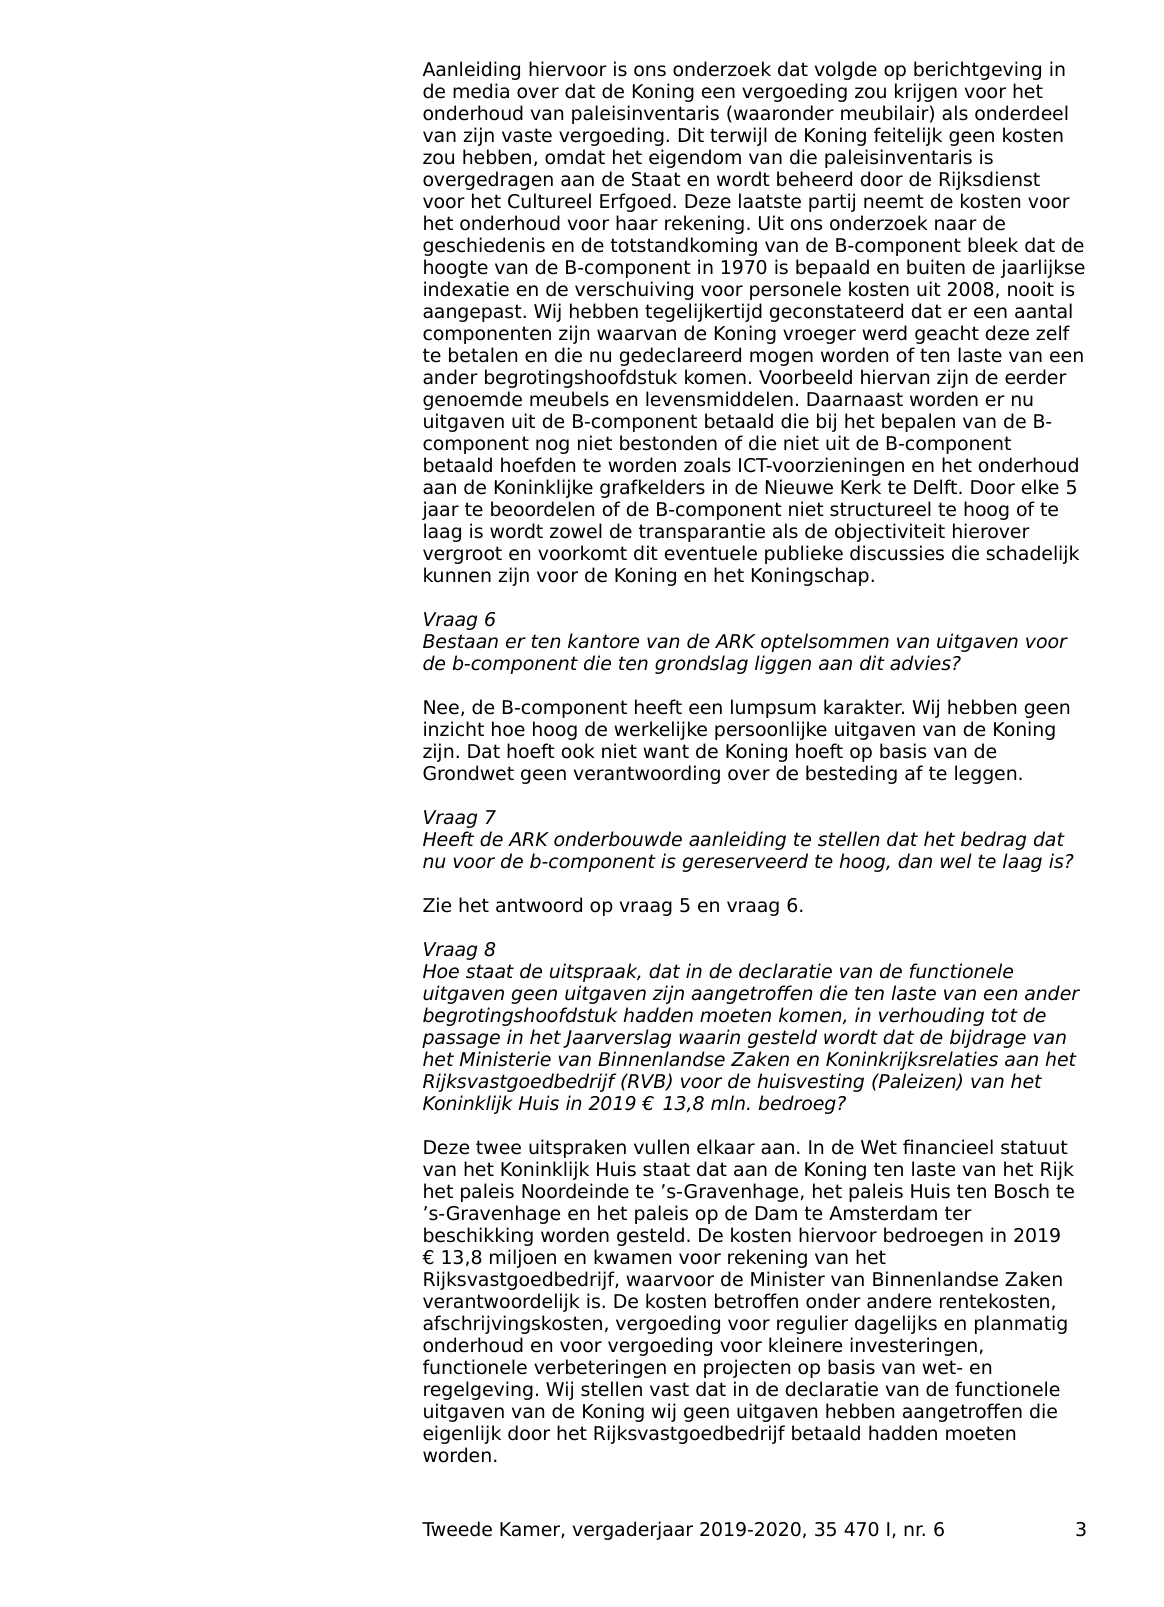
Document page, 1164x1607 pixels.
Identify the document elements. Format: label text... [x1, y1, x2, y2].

text Hoe staat de uitspraak, dat in de declaratie van de functionele uitgaven geen uitgaven zijn aangetroffen die ten laste van een ander begrotingshoofdstuk hadden moeten komen, in verhouding tot de passage in het Jaarverslag waarin gesteld wordt dat de bijdrage van het Ministerie van Binnenlandse Zaken en Koninkrijksrelaties aan het Rijksvastgoedbedrijf (RVB) voor de huisvesting (Paleizen) van het Koninklijk Huis in 2019 € 13,8 mln. bedroeg? [422, 961, 1087, 1115]
text Vraag 8 [422, 939, 1087, 961]
text Deze twee uitspraken vullen elkaar aan. In de Wet financieel statuut van het Koninklijk Huis staat dat aan de Koning ten laste van het Rijk het paleis Noordeinde te ’s-Gravenhage, het paleis Huis ten Bosch te ’s-Gravenhage en het paleis op de Dam te Amsterdam ter beschikking worden gesteld. De kosten hiervoor bedroegen in 2019 € 13,8 miljoen en kwamen voor rekening van het Rijksvastgoedbedrijf, waarvoor de Minister van Binnenlandse Zaken verantwoordelijk is. De kosten betroffen onder andere rentekosten, afschrijvingskosten, vergoeding voor regulier dagelijks en planmatig onderhoud en voor vergoeding voor kleinere investeringen, functionele verbeteringen en projecten op basis van wet- en regelgeving. Wij stellen vast dat in de declaratie van de functionele uitgaven van de Koning wij geen uitgaven hebben aangetroffen die eigenlijk door het Rijksvastgoedbedrijf betaald hadden moeten worden. [422, 1137, 1087, 1467]
text Bestaan er ten kantore van de ARK optelsommen van uitgaven voor de b-component die ten grondslag liggen aan dit advies? [422, 631, 1087, 675]
text Aanleiding hiervoor is ons onderzoek dat volgde op berichtgeving in de media over dat de Koning een vergoeding zou krijgen voor het onderhoud van paleisinventaris (waaronder meubilair) als onderdeel van zijn vaste vergoeding. Dit terwijl de Koning feitelijk geen kosten zou hebben, omdat het eigendom van die paleisinventaris is overgedragen aan de Staat en wordt beheerd door de Rijksdienst voor het Cultureel Erfgoed. Deze laatste partij neemt de kosten voor het onderhoud voor haar rekening. Uit ons onderzoek naar de geschiedenis en de totstandkoming van de B-component bleek dat de hoogte van de B-component in 1970 is bepaald en buiten de jaarlijkse indexatie en de verschuiving voor personele kosten uit 2008, nooit is aangepast. Wij hebben tegelijkertijd geconstateerd dat er een aantal componenten zijn waarvan de Koning vroeger werd geacht deze zelf te betalen en die nu gedeclareerd mogen worden of ten laste van een ander begrotingshoofdstuk komen. Voorbeeld hiervan zijn de eerder genoemde meubels en levensmiddelen. Daarnaast worden er nu uitgaven uit de B-component betaald die bij het bepalen van de B-component nog niet bestonden of die niet uit de B-component betaald hoefden te worden zoals ICT-voorzieningen en het onderhoud aan de Koninklijke grafkelders in de Nieuwe Kerk te Delft. Door elke 5 jaar te beoordelen of de B-component niet structureel te hoog of te laag is wordt zowel de transparantie als de objectiviteit hierover vergroot en voorkomt dit eventuele publieke discussies die schadelijk kunnen zijn voor de Koning en het Koningschap. [422, 59, 1087, 587]
text Vraag 6 [422, 609, 1087, 631]
text Zie het antwoord op vraag 5 en vraag 6. [422, 895, 1087, 917]
text Vraag 7 [422, 807, 1087, 829]
text Heeft de ARK onderbouwde aanleiding te stellen dat het bedrag dat nu voor de b-component is gereserveerd te hoog, dan wel te laag is? [422, 829, 1087, 873]
text Nee, de B-component heeft een lumpsum karakter. Wij hebben geen inzicht hoe hoog de werkelijke persoonlijke uitgaven van de Koning zijn. Dat hoeft ook niet want de Koning hoeft op basis van de Grondwet geen verantwoording over de besteding af te leggen. [422, 697, 1087, 785]
